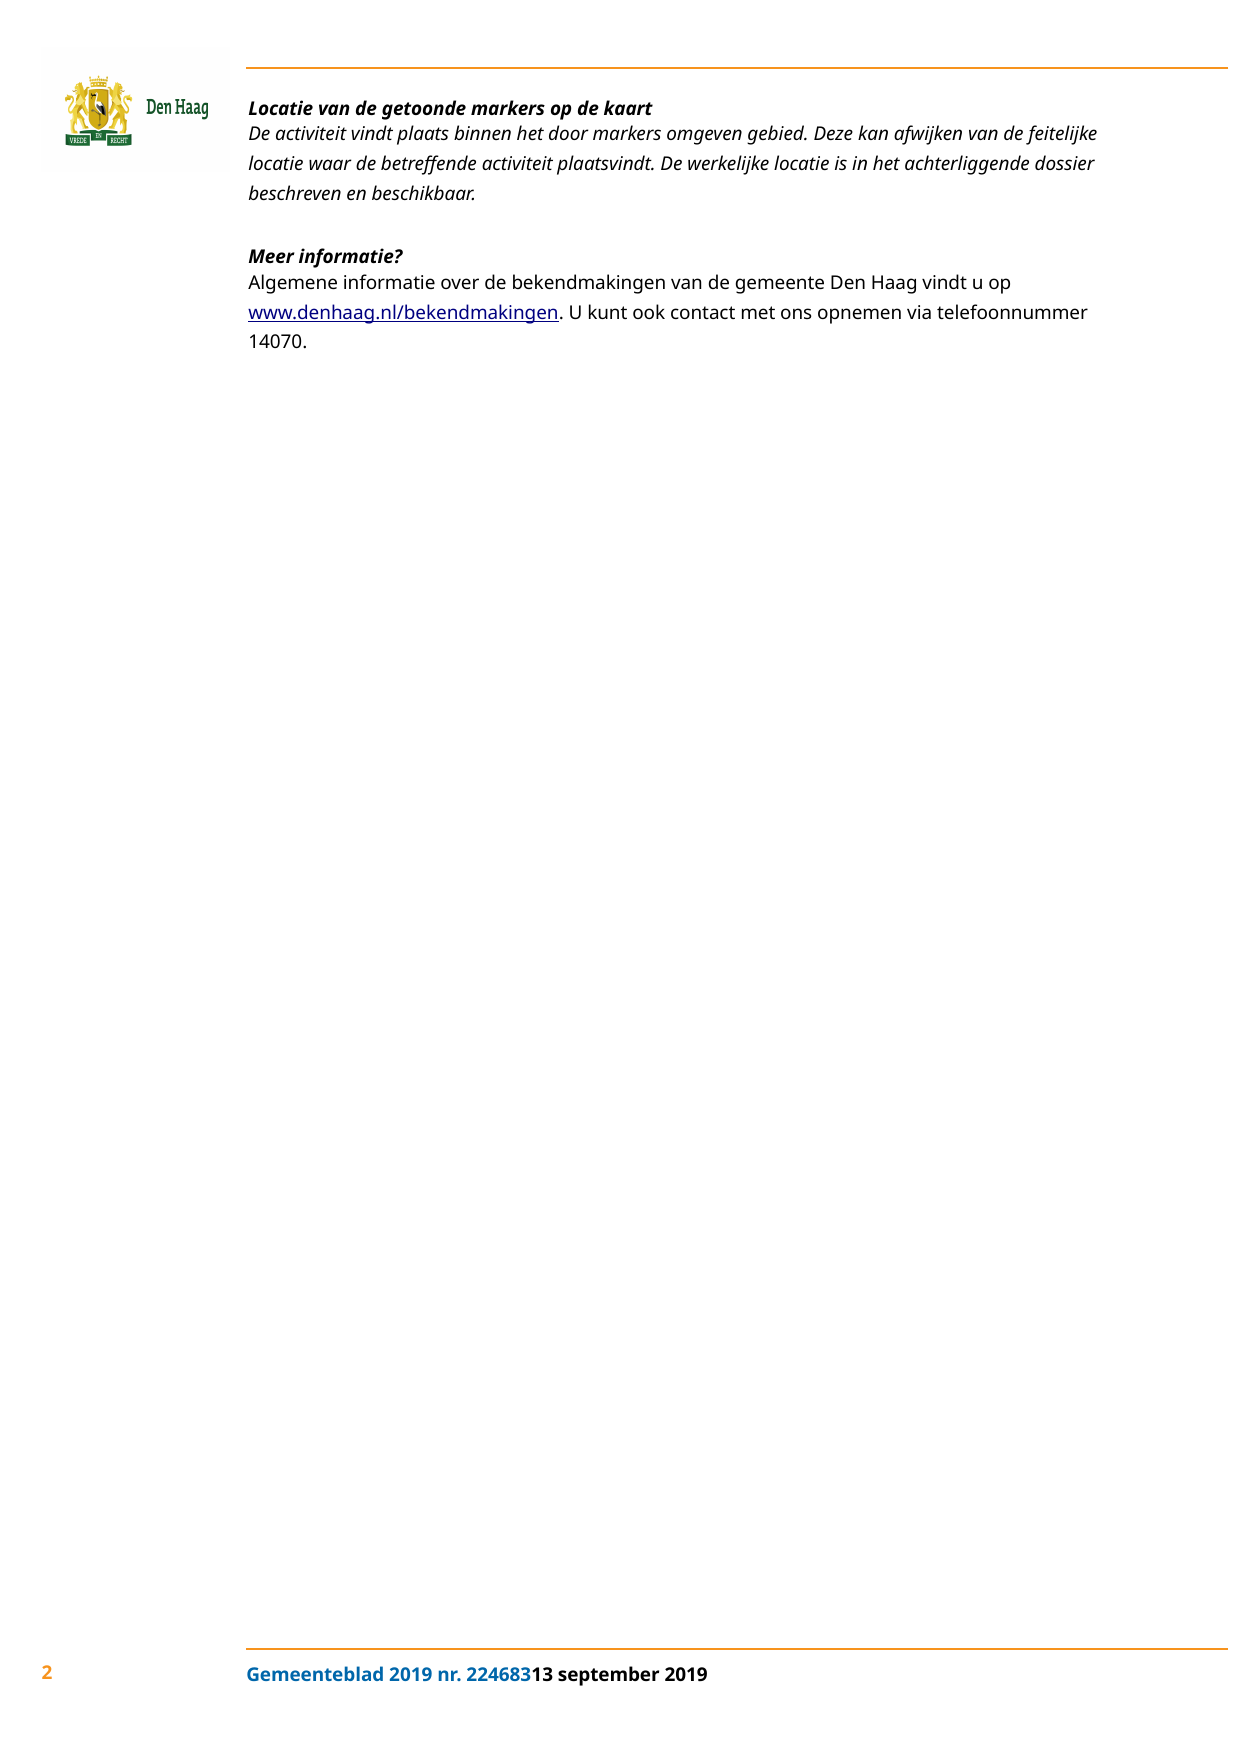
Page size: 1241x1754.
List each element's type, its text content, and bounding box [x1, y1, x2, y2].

text Locatie van de getoonde markers op de kaart [248, 95, 1152, 121]
picture [41, 47, 231, 172]
text Meer informatie? [248, 244, 1152, 269]
text De activiteit vindt plaats binnen het door markers omgeven gebied. Deze kan afwijken van de feitelijke locatie waar de betreffende activiteit plaatsvindt. De werkelijke locatie is in het achterliggende dossier beschreven en beschikbaar. [248, 121, 1152, 205]
text Algemene informatie over de bekendmakingen van de gemeente Den Haag vindt u op www.denhaag.nl/bekendmakingen. U kunt ook contact met ons opnemen via telefoonnummer 14070. [248, 269, 1152, 354]
